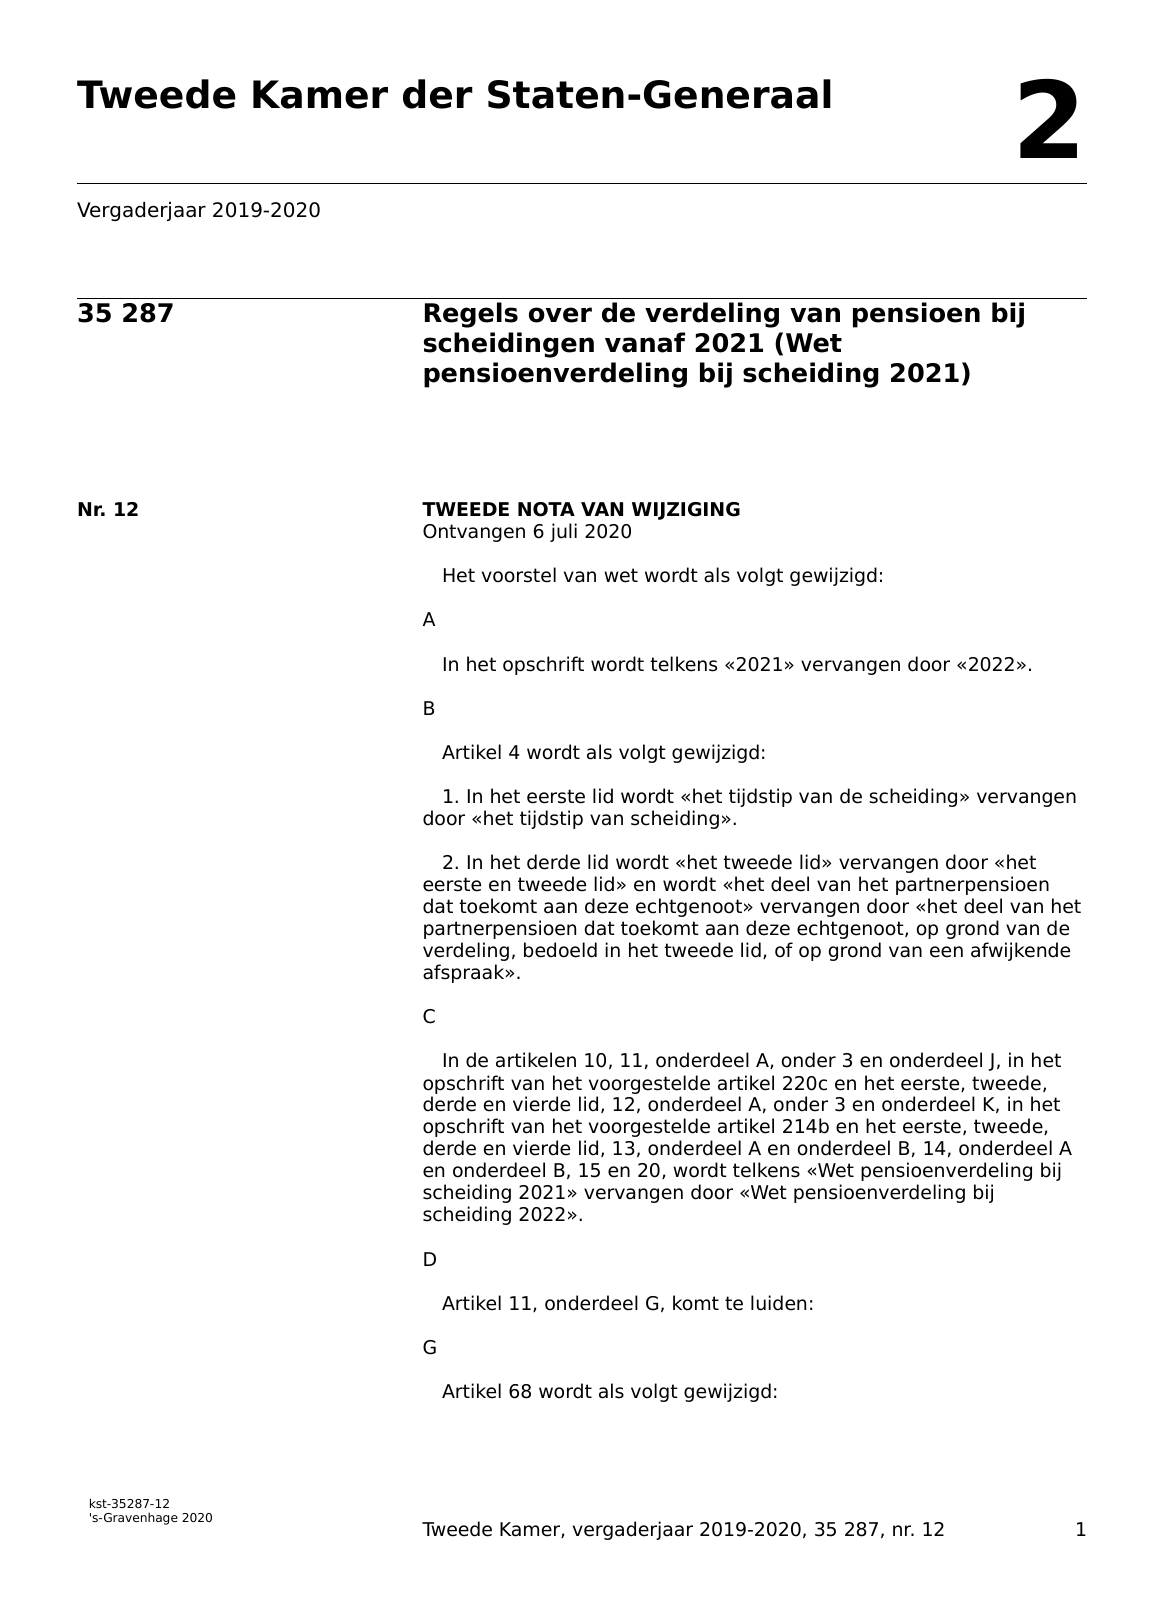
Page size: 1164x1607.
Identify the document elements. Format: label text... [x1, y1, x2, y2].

text Artikel 11, onderdeel G, komt te luiden: [422, 1293, 1087, 1314]
subtitle C [422, 1006, 1087, 1028]
text Artikel 4 wordt als volgt gewijzigd: [422, 742, 1087, 764]
subtitle 35 287 Regels over de verdeling van pensioen bij scheidingen vanaf 2021 (Wet pensioenverdeling bij scheiding 2021) [77, 299, 1087, 388]
text 2. In het derde lid wordt «het tweede lid» vervangen door «het eerste en tweede lid» en wordt «het deel van het partnerpensioen dat toekomt aan deze echtgenoot» vervangen door «het deel van het partnerpensioen dat toekomt aan deze echtgenoot, op grond van de verdeling, bedoeld in het tweede lid, of op grond van een afwijkende afspraak». [422, 852, 1087, 984]
subtitle B [422, 698, 1087, 720]
text In het opschrift wordt telkens «2021» vervangen door «2022». [422, 653, 1087, 676]
subtitle G [422, 1337, 1087, 1359]
table_cell Vergaderjaar 2019-2020 [77, 184, 1087, 298]
text kst-35287-12 [88, 1497, 323, 1511]
text Artikel 68 wordt als volgt gewijzigd: [422, 1381, 1087, 1403]
text In de artikelen 10, 11, onderdeel A, onder 3 en onderdeel J, in het opschrift van het voorgestelde artikel 220c en het eerste, tweede, derde en vierde lid, 12, onderdeel A, onder 3 en onderdeel K, in het opschrift van het voorgestelde artikel 214b en het eerste, tweede, derde en vierde lid, 13, onderdeel A en onderdeel B, 14, onderdeel A en onderdeel B, 15 en 20, wordt telkens «Wet pensioenverdeling bij scheiding 2021» vervangen door «Wet pensioenverdeling bij scheiding 2022». [422, 1050, 1087, 1226]
text 1. In het eerste lid wordt «het tijdstip van de scheiding» vervangen door «het tijdstip van scheiding». [422, 786, 1087, 830]
subtitle A [422, 609, 1087, 631]
table_header Tweede Kamer der Staten-Generaal [77, 59, 886, 183]
table_header 2 [886, 59, 1087, 183]
text Ontvangen 6 juli 2020 [422, 521, 1087, 543]
subtitle Nr. 12 TWEEDE NOTA VAN WIJZIGING [77, 499, 1087, 521]
text Het voorstel van wet wordt als volgt gewijzigd: [422, 565, 1087, 587]
text 's-Gravenhage 2020 [88, 1511, 323, 1525]
subtitle D [422, 1248, 1087, 1270]
